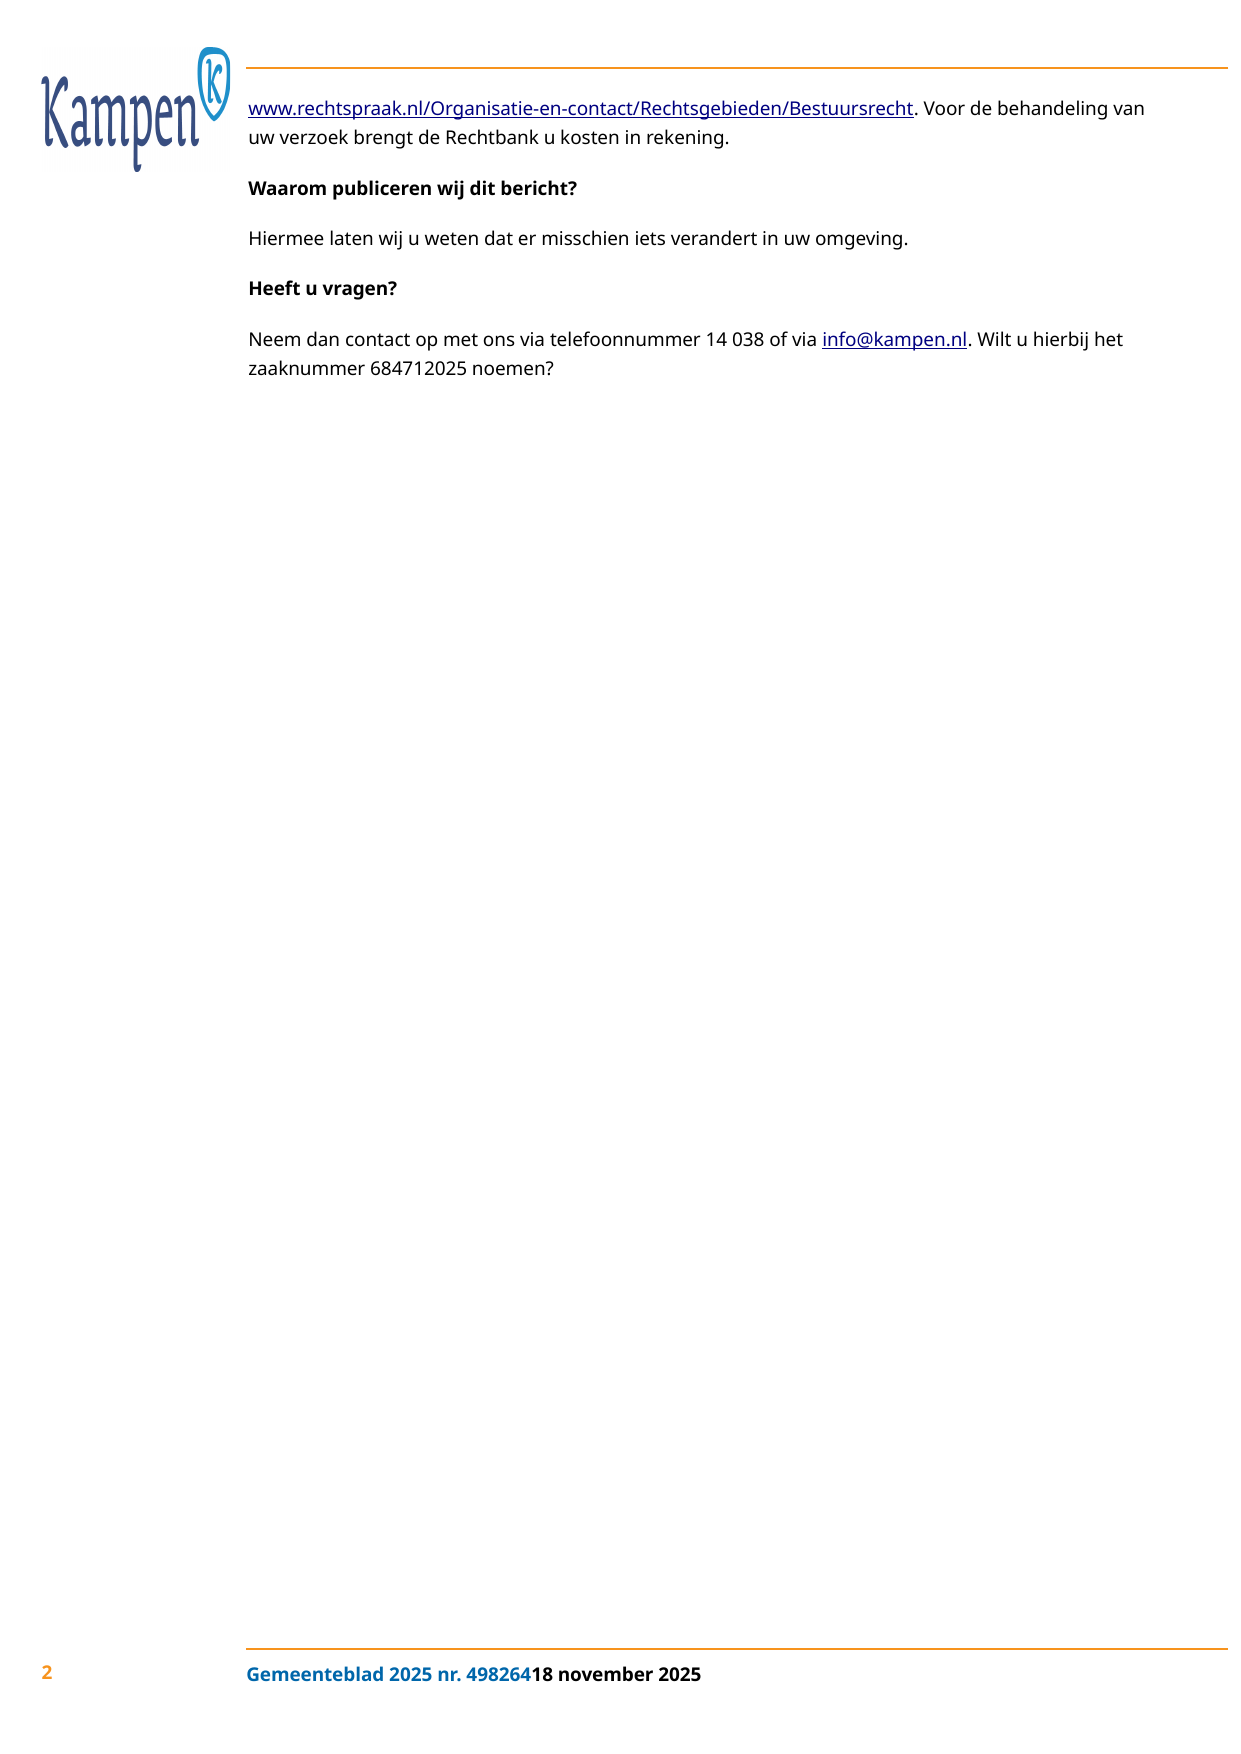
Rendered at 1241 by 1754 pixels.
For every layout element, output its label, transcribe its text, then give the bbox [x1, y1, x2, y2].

picture [41, 47, 231, 172]
text www.rechtspraak.nl/Organisatie-en-contact/Rechtsgebieden/Bestuursrecht. Voor de behandeling van uw verzoek brengt de Rechtbank u kosten in rekening. [248, 95, 1152, 150]
text Waarom publiceren wij dit bericht? [248, 175, 1152, 201]
text Heeft u vragen? [248, 276, 1152, 301]
text Neem dan contact op met ons via telefoonnummer 14 038 of via info@kampen.nl. Wilt u hierbij het zaaknummer 684712025 noemen? [248, 326, 1152, 381]
text Hiermee laten wij u weten dat er misschien iets verandert in uw omgeving. [248, 225, 1152, 251]
